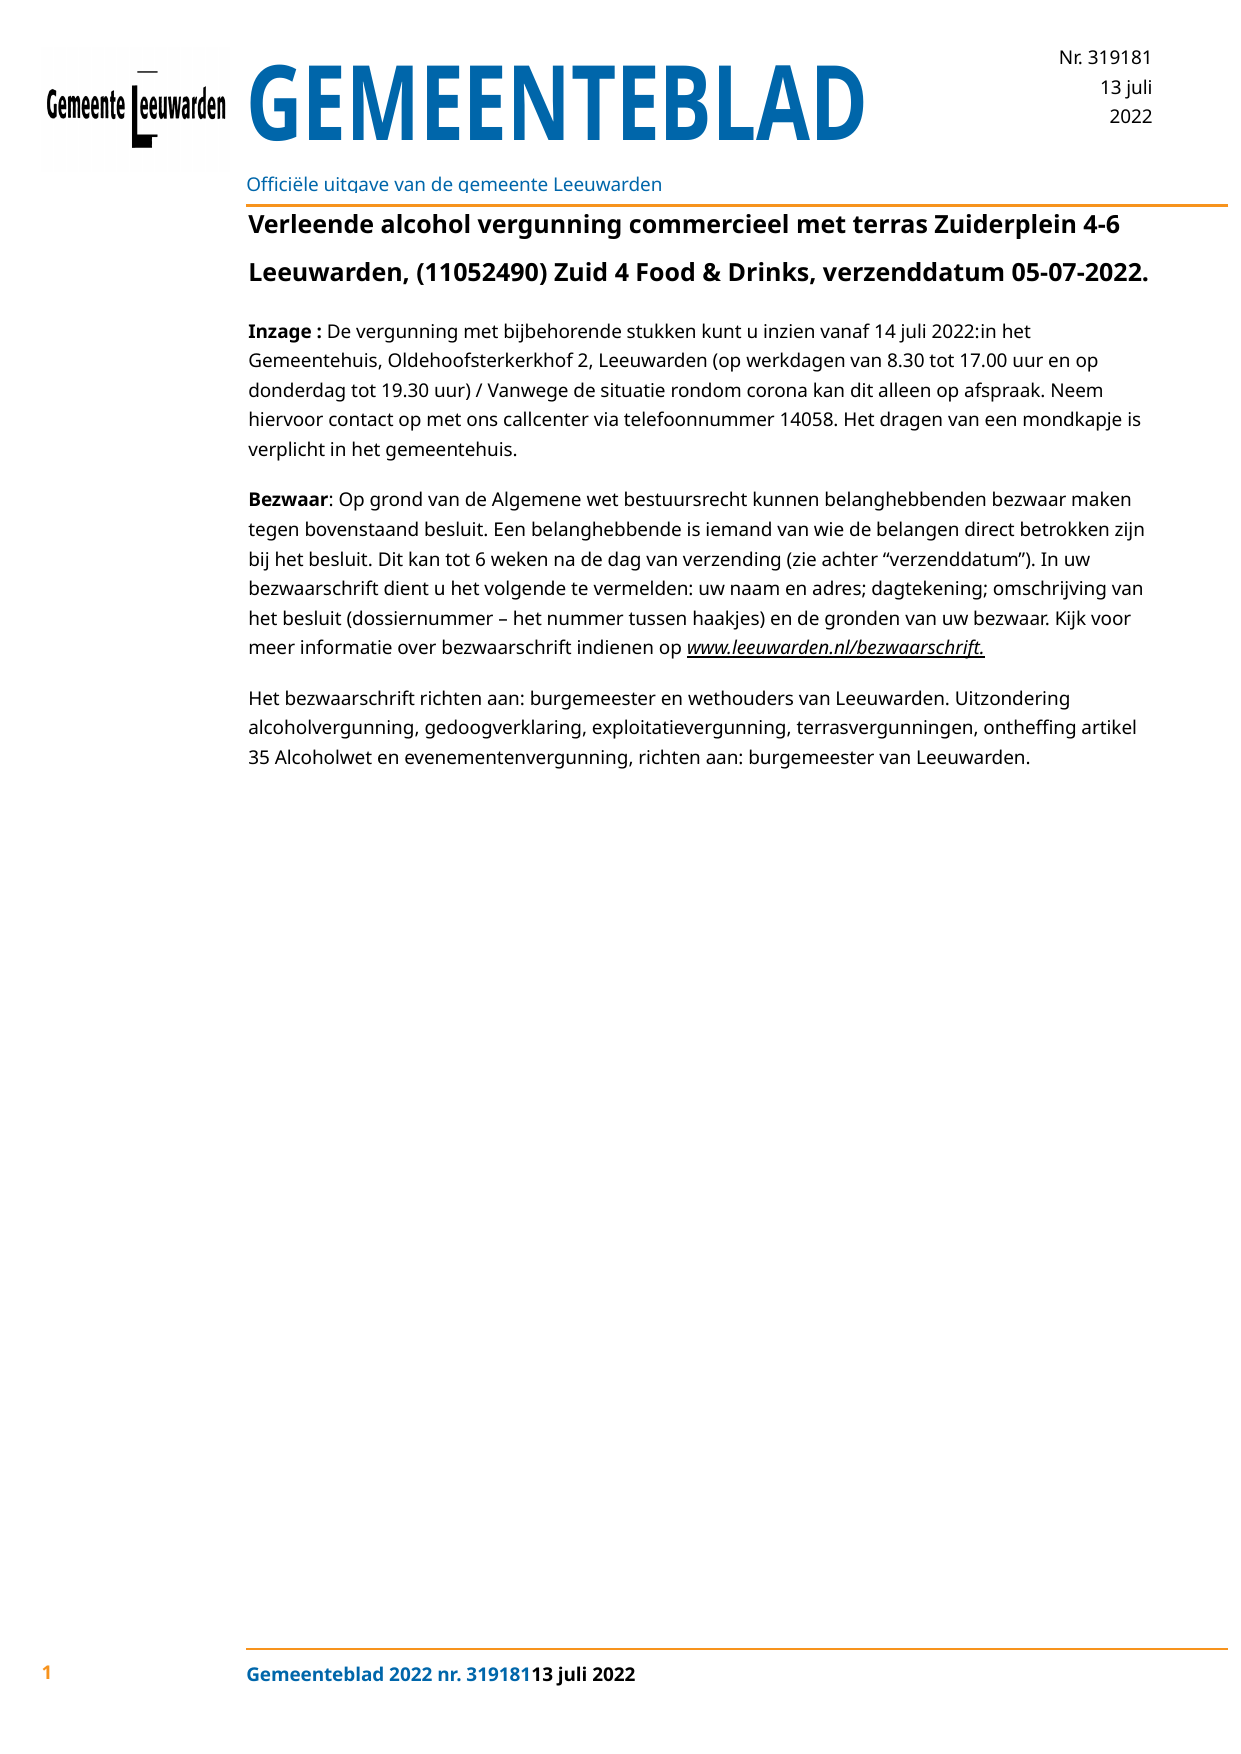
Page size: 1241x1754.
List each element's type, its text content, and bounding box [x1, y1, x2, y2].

text Bezwaar: Op grond van de Algemene wet bestuursrecht kunnen belanghebbenden bezwaar maken tegen bovenstaand besluit. Een belanghebbende is iemand van wie de belangen direct betrokken zijn bij het besluit. Dit kan tot 6 weken na de dag van verzending (zie achter “verzenddatum”). In uw bezwaarschrift dient u het volgende te vermelden: uw naam en adres; dagtekening; omschrijving van het besluit (dossiernummer – het nummer tussen haakjes) en de gronden van uw bezwaar. Kijk voor meer informatie over bezwaarschrift indienen op www.leeuwarden.nl/bezwaarschrift. [248, 487, 1152, 660]
text Het bezwaarschrift richten aan: burgemeester en wethouders van Leeuwarden. Uitzondering alcoholvergunning, gedoogverklaring, exploitatievergunning, terrasvergunningen, ontheffing artikel 35 Alcoholwet en evenementenvergunning, richten aan: burgemeester van Leeuwarden. [248, 685, 1152, 770]
text Inzage : De vergunning met bijbehorende stukken kunt u inzien vanaf 14 juli 2022:in het Gemeentehuis, Oldehoofsterkerkhof 2, Leeuwarden (op werkdagen van 8.30 tot 17.00 uur en op donderdag tot 19.30 uur) / Vanwege de situatie rondom corona kan dit alleen op afspraak. Neem hiervoor contact op met ons callcenter via telefoonnummer 14058. Het dragen van een mondkapje is verplicht in het gemeentehuis. [248, 318, 1152, 462]
text Verleende alcohol vergunning commercieel met terras Zuiderplein 4-6 Leeuwarden, (11052490) Zuid 4 Food & Drinks, verzenddatum 05-07-2022. [248, 207, 1152, 288]
picture [41, 47, 231, 172]
